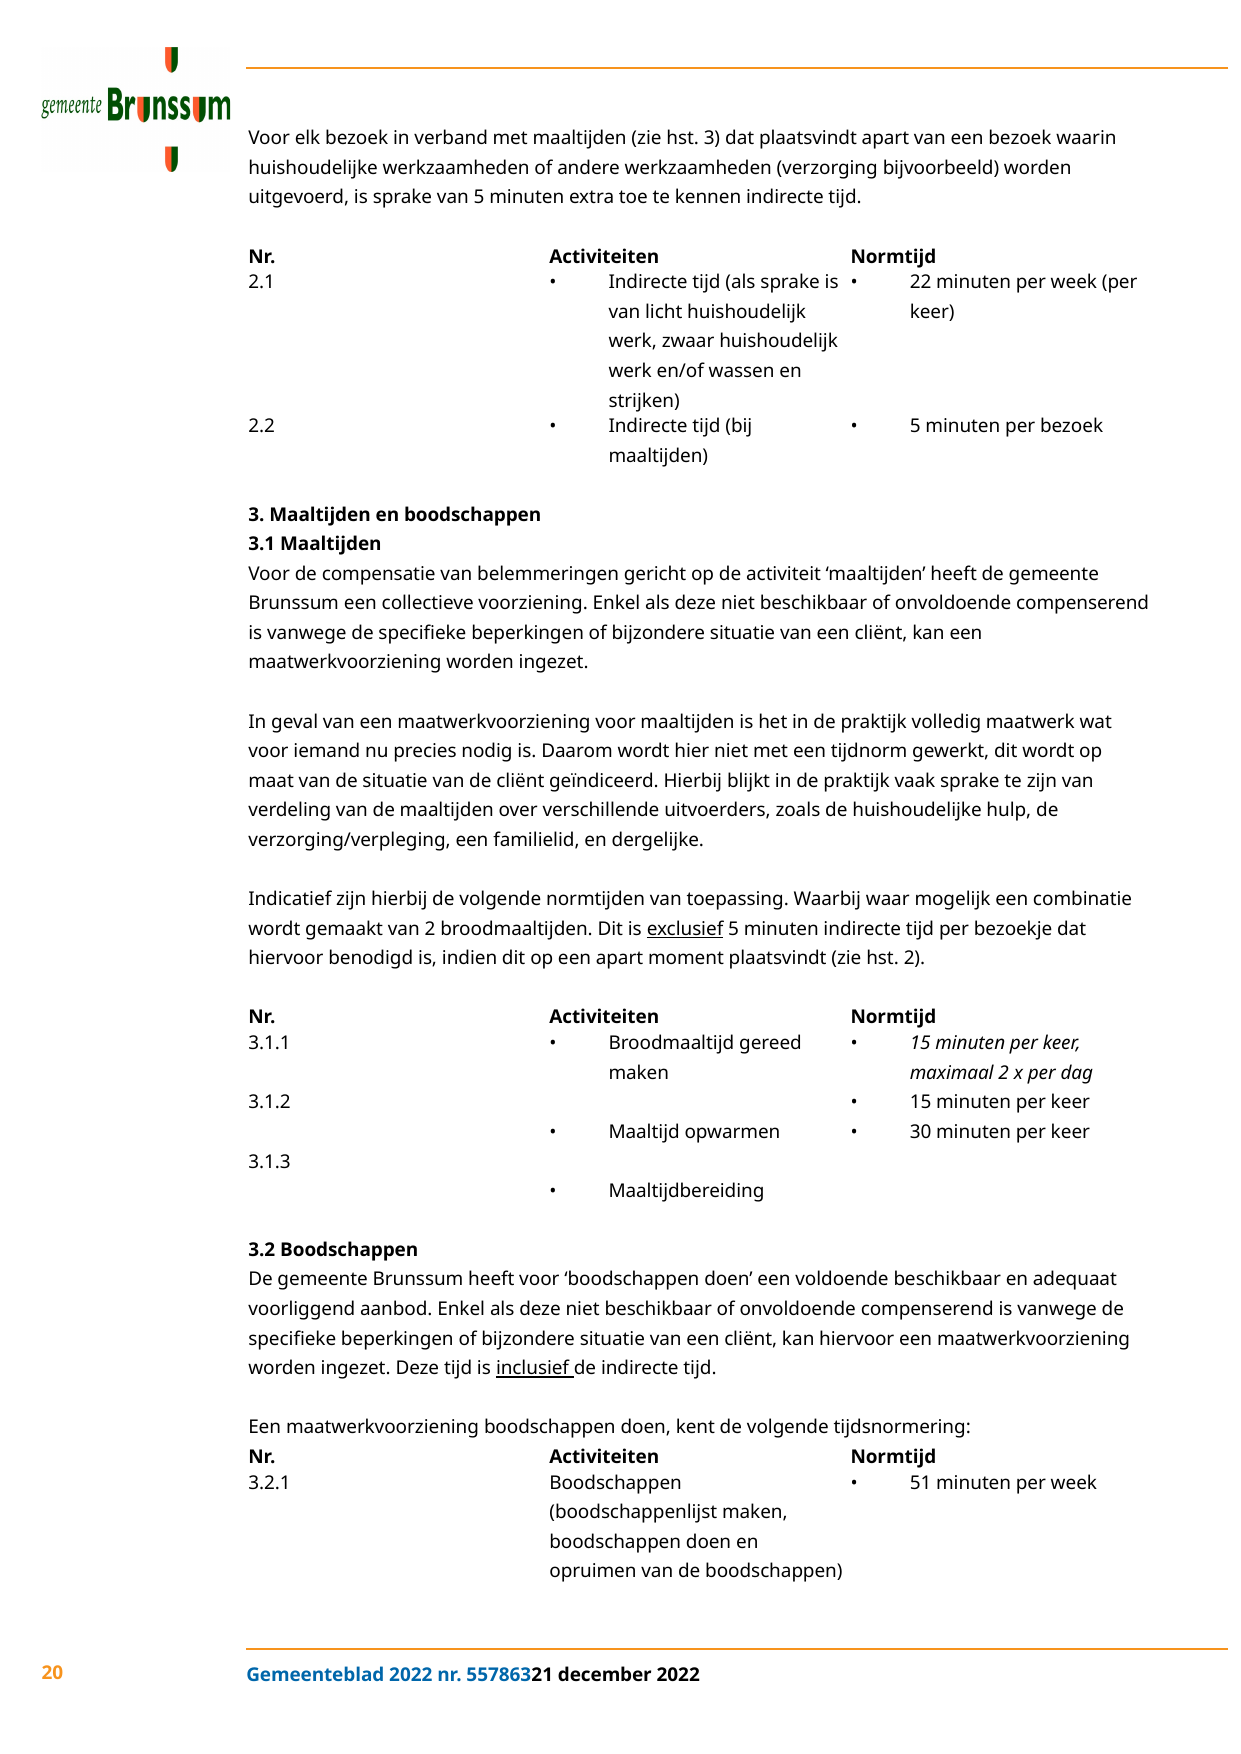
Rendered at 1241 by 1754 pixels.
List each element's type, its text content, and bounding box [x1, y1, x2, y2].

table_header Normtijd [850, 1443, 1152, 1469]
table_header Nr. [248, 243, 549, 268]
table_cell 15 minuten per keer, maximaal 2 x per dag 15 minuten per keer 30 minuten per keer [850, 1030, 1152, 1203]
table_cell Indirecte tijd (bij maaltijden) [549, 413, 850, 468]
table_cell Broodmaaltijd gereed maken Maaltijd opwarmen Maaltijdbereiding [549, 1030, 850, 1203]
table_cell 3.2.1 [248, 1469, 549, 1583]
table_cell 5 minuten per bezoek [850, 413, 1152, 468]
text De gemeente Brunssum heeft voor ‘boodschappen doen’ een voldoende beschikbaar en adequaat voorliggend aanbod. Enkel als deze niet beschikbaar of onvoldoende compenserend is vanwege de specifieke beperkingen of bijzondere situatie van een cliënt, kan hiervoor een maatwerkvoorziening worden ingezet. Deze tijd is inclusief de indirecte tijd. [248, 1266, 1152, 1380]
table_header Normtijd [850, 243, 1152, 268]
table_cell 51 minuten per week [850, 1469, 1152, 1583]
table_cell 3.1.1 3.1.2 3.1.3 [248, 1030, 549, 1203]
text Voor de compensatie van belemmeringen gericht op de activiteit ‘maaltijden’ heeft de gemeente Brunssum een collectieve voorziening. Enkel als deze niet beschikbaar of onvoldoende compenserend is vanwege de specifieke beperkingen of bijzondere situatie van een cliënt, kan een maatwerkvoorziening worden ingezet. [248, 560, 1152, 674]
table_cell 2.1 [248, 269, 549, 413]
table_header Nr. [248, 1004, 549, 1029]
table_header Activiteiten [549, 243, 850, 268]
text 3.1 Maaltijden [248, 530, 1152, 556]
text Een maatwerkvoorziening boodschappen doen, kent de volgende tijdsnormering: [248, 1413, 1152, 1439]
table_cell Boodschappen (boodschappenlijst maken, boodschappen doen en opruimen van de boodschappen) [549, 1469, 850, 1583]
table_header Normtijd [850, 1004, 1152, 1029]
table_header Activiteiten [549, 1443, 850, 1469]
text Voor elk bezoek in verband met maaltijden (zie hst. 3) dat plaatsvindt apart van een bezoek waarin huishoudelijke werkzaamheden of andere werkzaamheden (verzorging bijvoorbeeld) worden uitgevoerd, is sprake van 5 minuten extra toe te kennen indirecte tijd. [248, 124, 1152, 209]
text Indicatief zijn hierbij de volgende normtijden van toepassing. Waarbij waar mogelijk een combinatie wordt gemaakt van 2 broodmaaltijden. Dit is exclusief 5 minuten indirecte tijd per bezoekje dat hiervoor benodigd is, indien dit op een apart moment plaatsvindt (zie hst. 2). [248, 885, 1152, 970]
table_cell 2.2 [248, 413, 549, 468]
picture [41, 47, 231, 172]
table_cell 22 minuten per week (per keer) [850, 269, 1152, 413]
text In geval van een maatwerkvoorziening voor maaltijden is het in de praktijk volledig maatwerk wat voor iemand nu precies nodig is. Daarom wordt hier niet met een tijdnorm gewerkt, dit wordt op maat van de situatie van de cliënt geïndiceerd. Hierbij blijkt in de praktijk vaak sprake te zijn van verdeling van de maaltijden over verschillende uitvoerders, zoals de huishoudelijke hulp, de verzorging/verpleging, een familielid, en dergelijke. [248, 708, 1152, 852]
text 3.2 Boodschappen [248, 1236, 1152, 1262]
text 3. Maaltijden en boodschappen [248, 501, 1152, 526]
table_header Activiteiten [549, 1004, 850, 1029]
table_cell Indirecte tijd (als sprake is van licht huishoudelijk werk, zwaar huishoudelijk werk en/of wassen en strijken) [549, 269, 850, 413]
table_header Nr. [248, 1443, 549, 1469]
